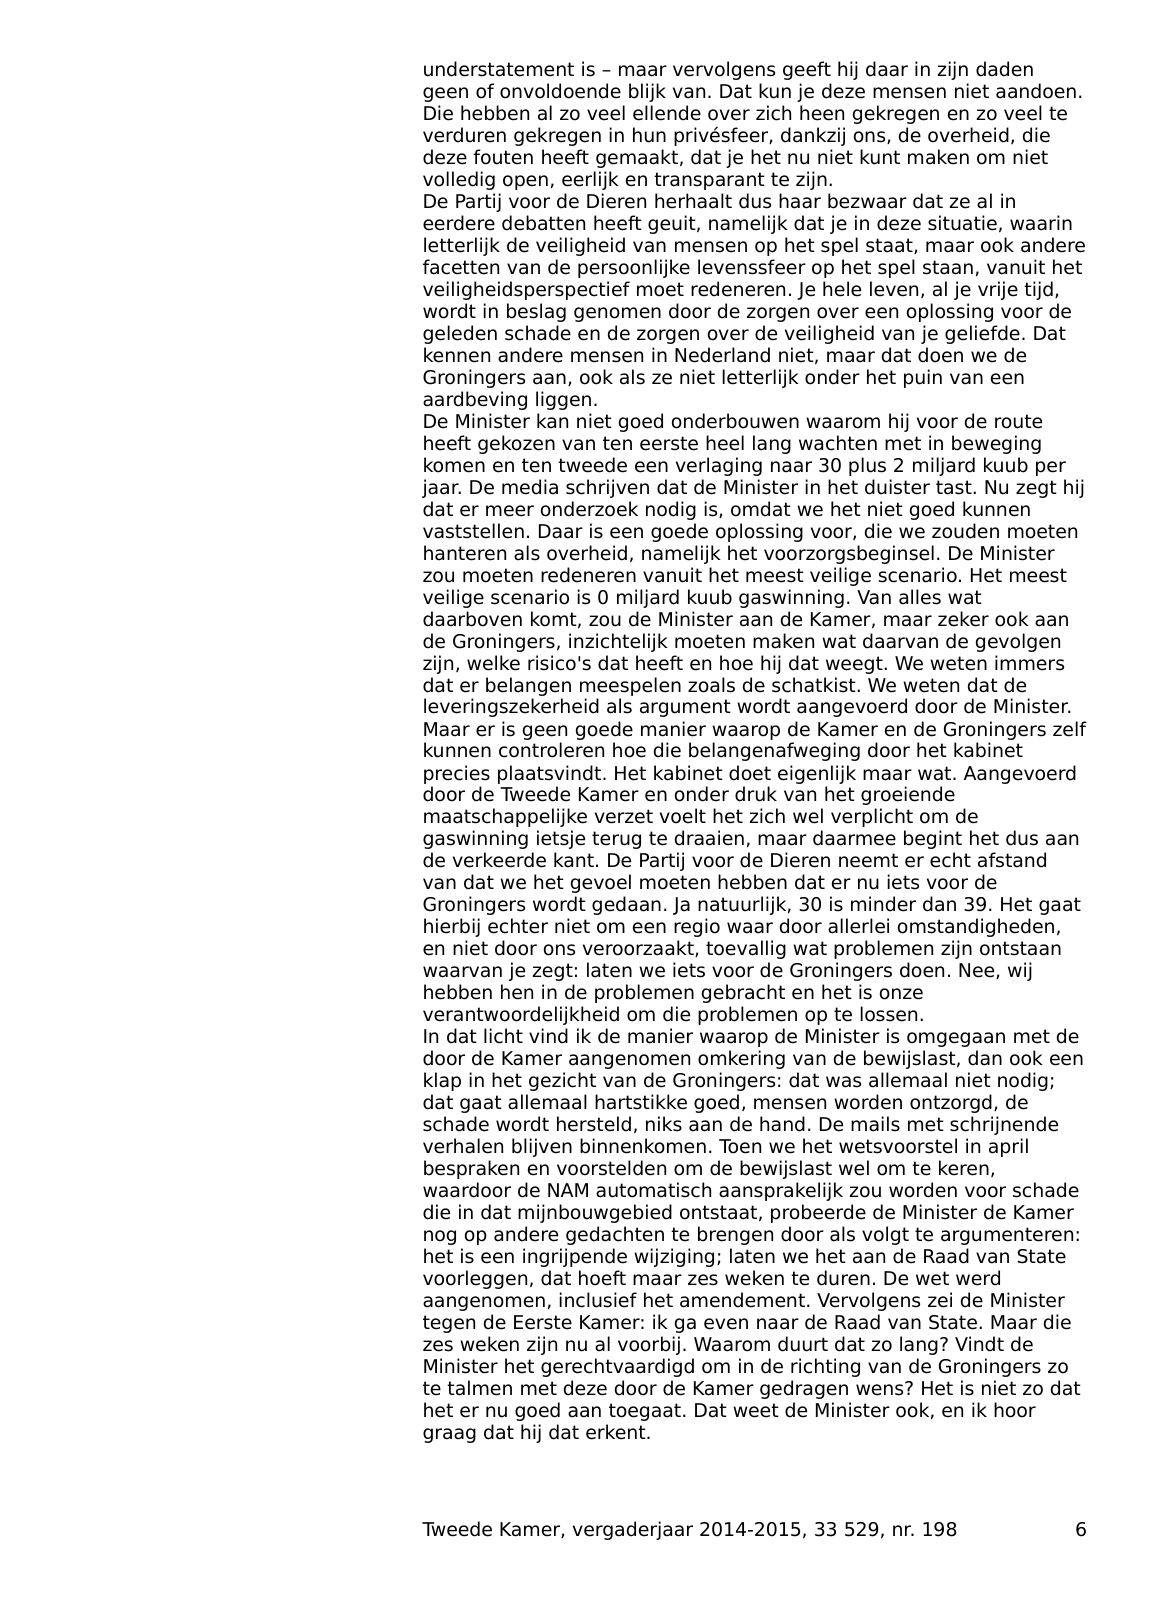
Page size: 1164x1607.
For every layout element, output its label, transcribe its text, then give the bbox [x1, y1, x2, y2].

text De Minister kan niet goed onderbouwen waarom hij voor de route heeft gekozen van ten eerste heel lang wachten met in beweging komen en ten tweede een verlaging naar 30 plus 2 miljard kuub per jaar. De media schrijven dat de Minister in het duister tast. Nu zegt hij dat er meer onderzoek nodig is, omdat we het niet goed kunnen vaststellen. Daar is een goede oplossing voor, die we zouden moeten hanteren als overheid, namelijk het voorzorgsbeginsel. De Minister zou moeten redeneren vanuit het meest veilige scenario. Het meest veilige scenario is 0 miljard kuub gaswinning. Van alles wat daarboven komt, zou de Minister aan de Kamer, maar zeker ook aan de Groningers, inzichtelijk moeten maken wat daarvan de gevolgen zijn, welke risico's dat heeft en hoe hij dat weegt. We weten immers dat er belangen meespelen zoals de schatkist. We weten dat de leveringszekerheid als argument wordt aangevoerd door de Minister. Maar er is geen goede manier waarop de Kamer en de Groningers zelf kunnen controleren hoe die belangenafweging door het kabinet precies plaatsvindt. Het kabinet doet eigenlijk maar wat. Aangevoerd door de Tweede Kamer en onder druk van het groeiende maatschappelijke verzet voelt het zich wel verplicht om de gaswinning ietsje terug te draaien, maar daarmee begint het dus aan de verkeerde kant. De Partij voor de Dieren neemt er echt afstand van dat we het gevoel moeten hebben dat er nu iets voor de Groningers wordt gedaan. Ja natuurlijk, 30 is minder dan 39. Het gaat hierbij echter niet om een regio waar door allerlei omstandigheden, en niet door ons veroorzaakt, toevallig wat problemen zijn ontstaan waarvan je zegt: laten we iets voor de Groningers doen. Nee, wij hebben hen in de problemen gebracht en het is onze verantwoordelijkheid om die problemen op te lossen. [422, 411, 1087, 1026]
text In dat licht vind ik de manier waarop de Minister is omgegaan met de door de Kamer aangenomen omkering van de bewijslast, dan ook een klap in het gezicht van de Groningers: dat was allemaal niet nodig; dat gaat allemaal hartstikke goed, mensen worden ontzorgd, de schade wordt hersteld, niks aan de hand. De mails met schrijnende verhalen blijven binnenkomen. Toen we het wetsvoorstel in april bespraken en voorstelden om de bewijslast wel om te keren, waardoor de NAM automatisch aansprakelijk zou worden voor schade die in dat mijnbouwgebied ontstaat, probeerde de Minister de Kamer nog op andere gedachten te brengen door als volgt te argumenteren: het is een ingrijpende wijziging; laten we het aan de Raad van State voorleggen, dat hoeft maar zes weken te duren. De wet werd aangenomen, inclusief het amendement. Vervolgens zei de Minister tegen de Eerste Kamer: ik ga even naar de Raad van State. Maar die zes weken zijn nu al voorbij. Waarom duurt dat zo lang? Vindt de Minister het gerechtvaardigd om in de richting van de Groningers zo te talmen met deze door de Kamer gedragen wens? Het is niet zo dat het er nu goed aan toegaat. Dat weet de Minister ook, en ik hoor graag dat hij dat erkent. [422, 1026, 1087, 1444]
text De Partij voor de Dieren herhaalt dus haar bezwaar dat ze al in eerdere debatten heeft geuit, namelijk dat je in deze situatie, waarin letterlijk de veiligheid van mensen op het spel staat, maar ook andere facetten van de persoonlijke levenssfeer op het spel staan, vanuit het veiligheidsperspectief moet redeneren. Je hele leven, al je vrije tijd, wordt in beslag genomen door de zorgen over een oplossing voor de geleden schade en de zorgen over de veiligheid van je geliefde. Dat kennen andere mensen in Nederland niet, maar dat doen we de Groningers aan, ook als ze niet letterlijk onder het puin van een aardbeving liggen. [422, 191, 1087, 411]
text understatement is – maar vervolgens geeft hij daar in zijn daden geen of onvoldoende blijk van. Dat kun je deze mensen niet aandoen. Die hebben al zo veel ellende over zich heen gekregen en zo veel te verduren gekregen in hun privésfeer, dankzij ons, de overheid, die deze fouten heeft gemaakt, dat je het nu niet kunt maken om niet volledig open, eerlijk en transparant te zijn. [422, 59, 1087, 191]
